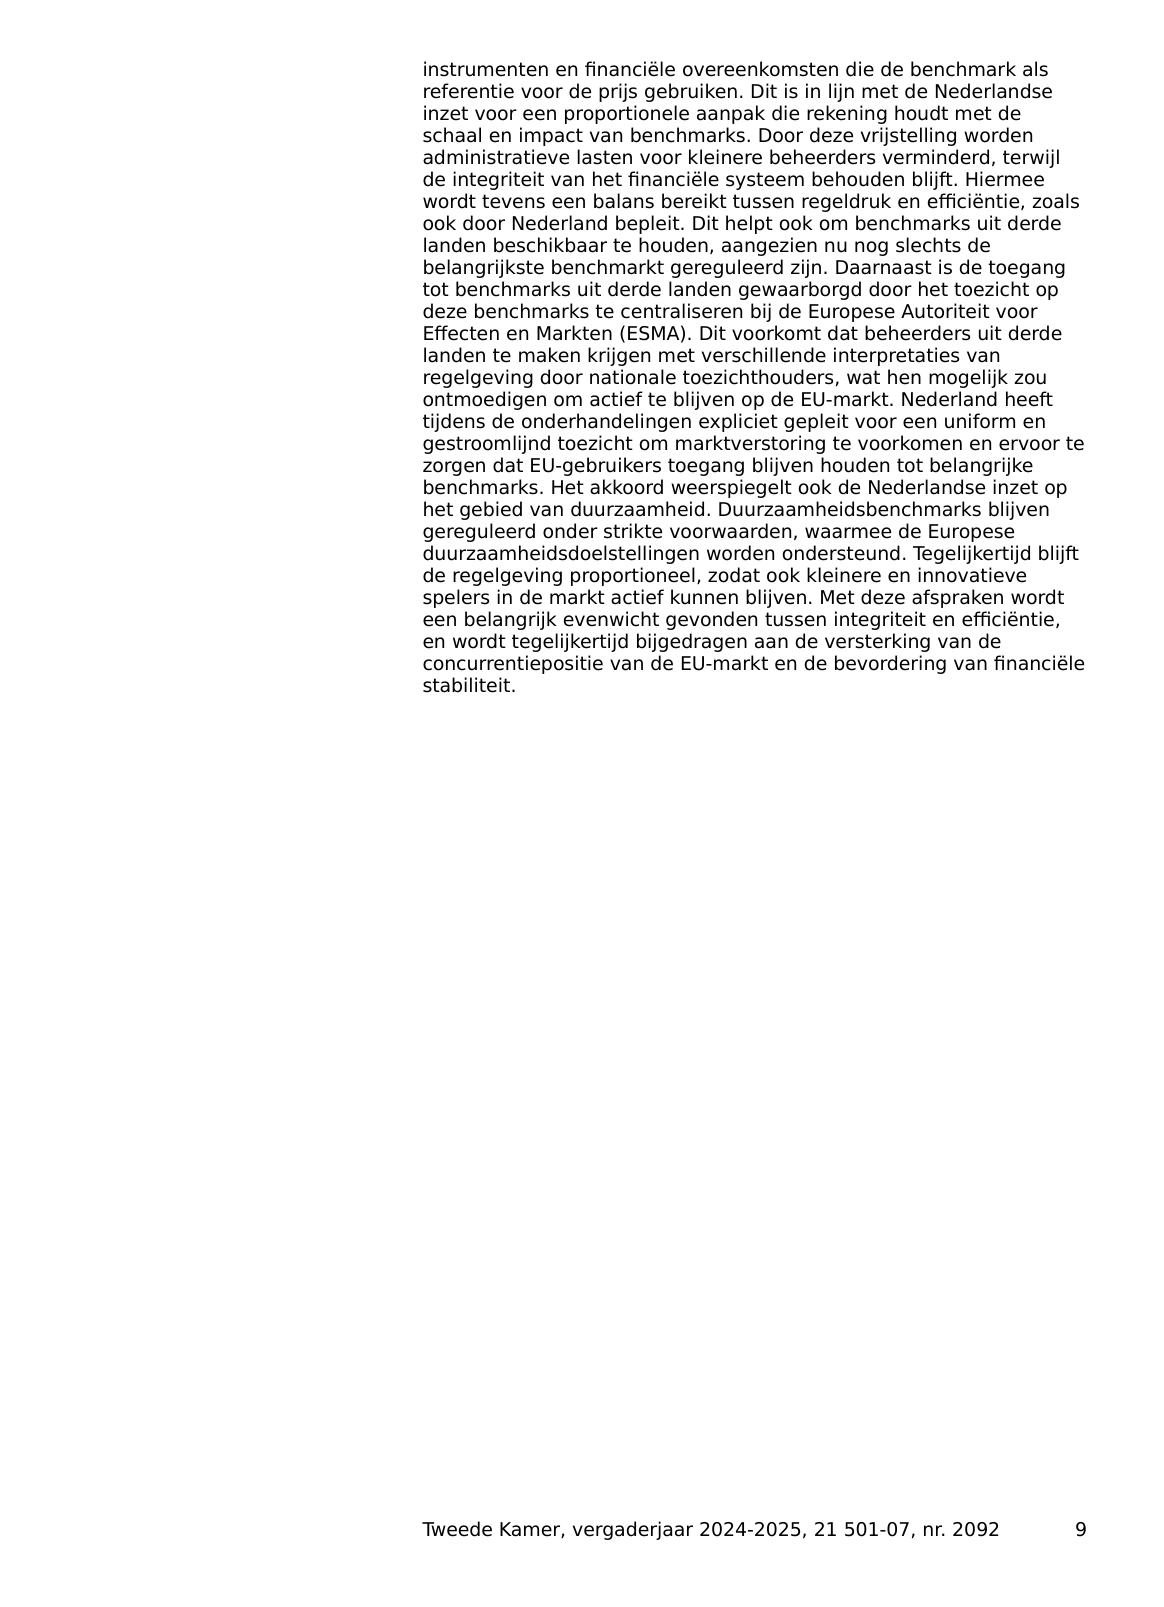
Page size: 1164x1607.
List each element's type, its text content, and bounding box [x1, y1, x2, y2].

text instrumenten en financiële overeenkomsten die de benchmark als referentie voor de prijs gebruiken. Dit is in lijn met de Nederlandse inzet voor een proportionele aanpak die rekening houdt met de schaal en impact van benchmarks. Door deze vrijstelling worden administratieve lasten voor kleinere beheerders verminderd, terwijl de integriteit van het financiële systeem behouden blijft. Hiermee wordt tevens een balans bereikt tussen regeldruk en efficiëntie, zoals ook door Nederland bepleit. Dit helpt ook om benchmarks uit derde landen beschikbaar te houden, aangezien nu nog slechts de belangrijkste benchmarkt gereguleerd zijn. Daarnaast is de toegang tot benchmarks uit derde landen gewaarborgd door het toezicht op deze benchmarks te centraliseren bij de Europese Autoriteit voor Effecten en Markten (ESMA). Dit voorkomt dat beheerders uit derde landen te maken krijgen met verschillende interpretaties van regelgeving door nationale toezichthouders, wat hen mogelijk zou ontmoedigen om actief te blijven op de EU-markt. Nederland heeft tijdens de onderhandelingen expliciet gepleit voor een uniform en gestroomlijnd toezicht om marktverstoring te voorkomen en ervoor te zorgen dat EU-gebruikers toegang blijven houden tot belangrijke benchmarks. Het akkoord weerspiegelt ook de Nederlandse inzet op het gebied van duurzaamheid. Duurzaamheidsbenchmarks blijven gereguleerd onder strikte voorwaarden, waarmee de Europese duurzaamheidsdoelstellingen worden ondersteund. Tegelijkertijd blijft de regelgeving proportioneel, zodat ook kleinere en innovatieve spelers in de markt actief kunnen blijven. Met deze afspraken wordt een belangrijk evenwicht gevonden tussen integriteit en efficiëntie, en wordt tegelijkertijd bijgedragen aan de versterking van de concurrentiepositie van de EU-markt en de bevordering van financiële stabiliteit. [422, 59, 1087, 696]
